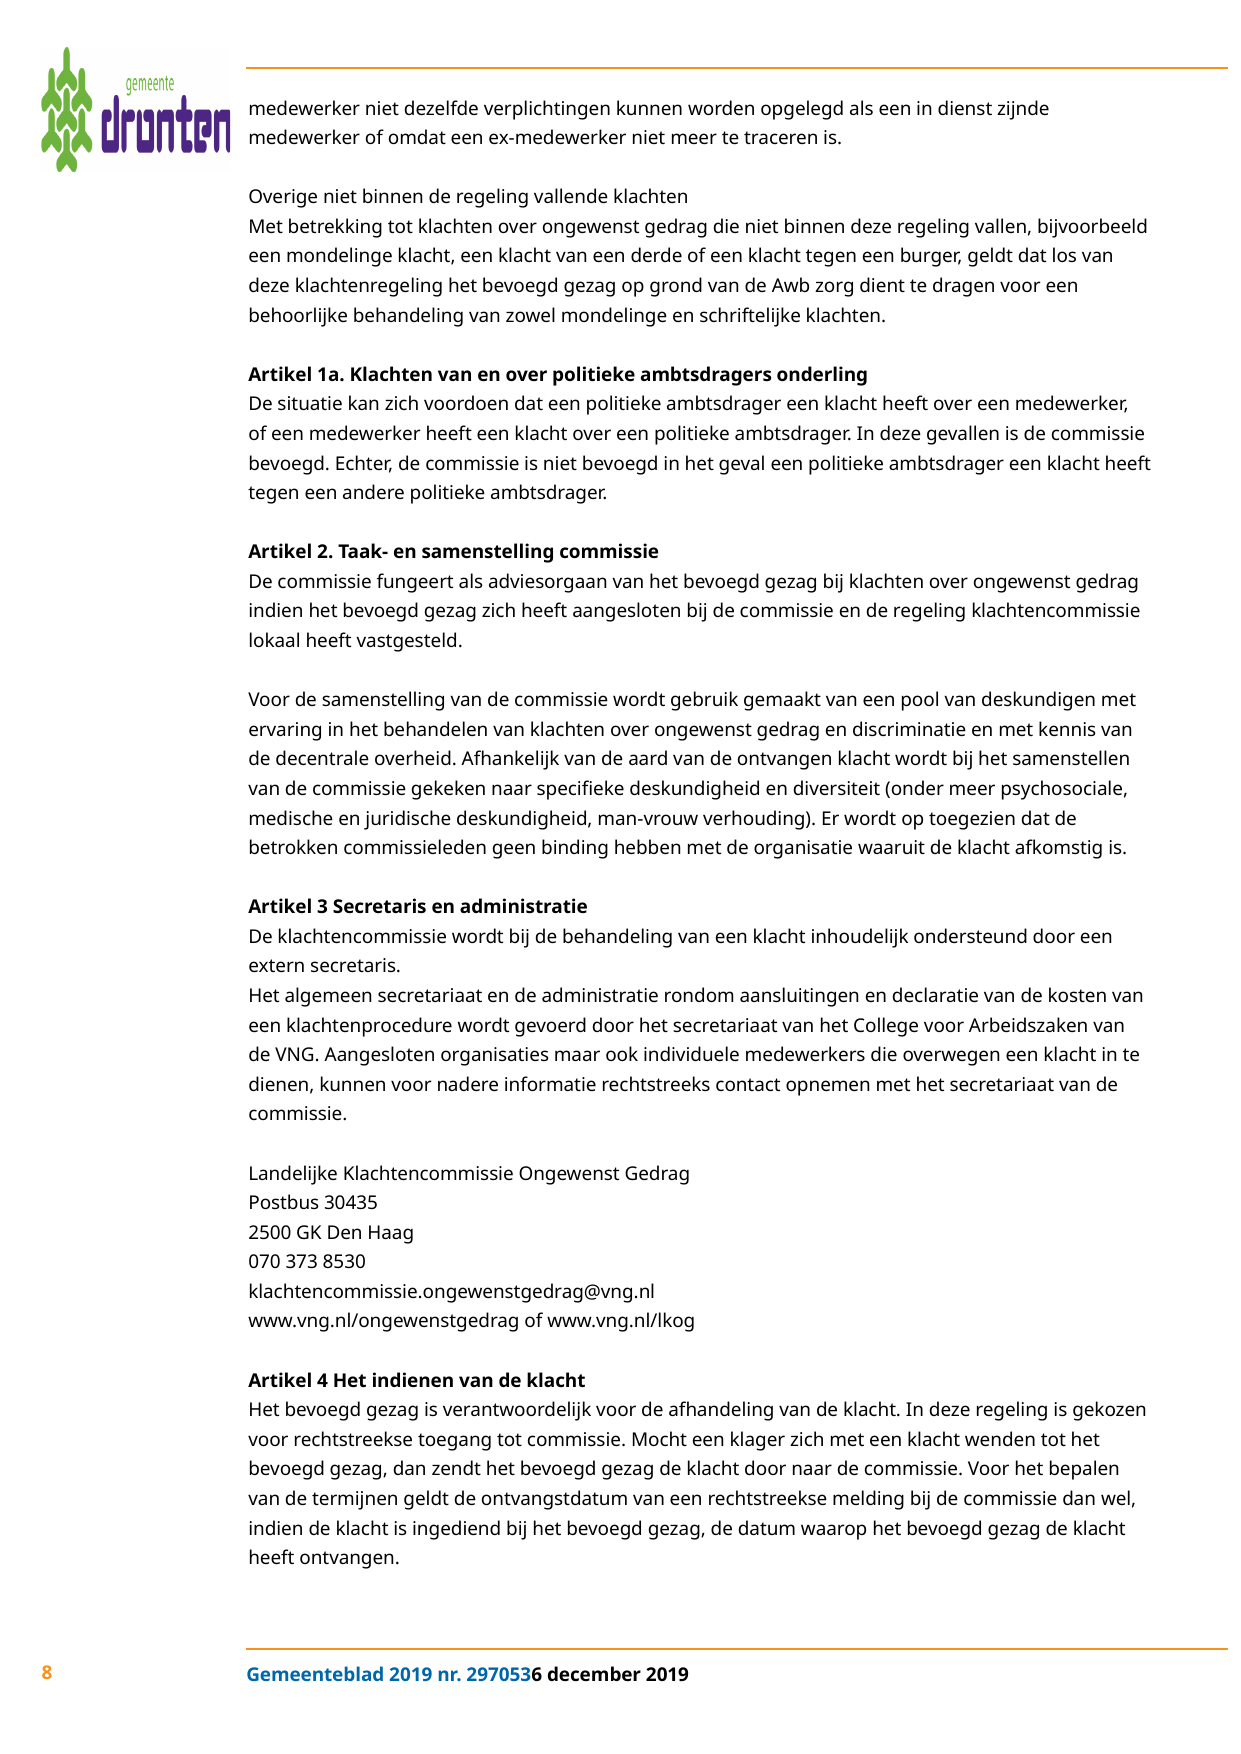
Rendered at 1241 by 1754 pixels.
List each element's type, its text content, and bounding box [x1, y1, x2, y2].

text Artikel 2. Taak- en samenstelling commissie [248, 538, 1152, 564]
text www.vng.nl/ongewenstgedrag of www.vng.nl/lkog [248, 1308, 1152, 1333]
text De situatie kan zich voordoen dat een politieke ambtsdrager een klacht heeft over een medewerker, of een medewerker heeft een klacht over een politieke ambtsdrager. In deze gevallen is de commissie bevoegd. Echter, de commissie is niet bevoegd in het geval een politieke ambtsdrager een klacht heeft tegen een andere politieke ambtsdrager. [248, 391, 1152, 505]
text De commissie fungeert als adviesorgaan van het bevoegd gezag bij klachten over ongewenst gedrag indien het bevoegd gezag zich heeft aangesloten bij de commissie en de regeling klachtencommissie lokaal heeft vastgesteld. [248, 568, 1152, 653]
text 070 373 8530 [248, 1248, 1152, 1274]
text Artikel 3 Secretaris en administratie [248, 893, 1152, 919]
text Voor de samenstelling van de commissie wordt gebruik gemaakt van een pool van deskundigen met ervaring in het behandelen van klachten over ongewenst gedrag en discriminatie en met kennis van de decentrale overheid. Afhankelijk van de aard van de ontvangen klacht wordt bij het samenstellen van de commissie gekeken naar specifieke deskundigheid en diversiteit (onder meer psychosociale, medische en juridische deskundigheid, man-vrouw verhouding). Er wordt op toegezien dat de betrokken commissieleden geen binding hebben met de organisatie waaruit de klacht afkomstig is. [248, 686, 1152, 860]
text 2500 GK Den Haag [248, 1219, 1152, 1245]
text Het bevoegd gezag is verantwoordelijk voor de afhandeling van de klacht. In deze regeling is gekozen voor rechtstreekse toegang tot commissie. Mocht een klager zich met een klacht wenden tot het bevoegd gezag, dan zendt het bevoegd gezag de klacht door naar de commissie. Voor het bepalen van de termijnen geldt de ontvangstdatum van een rechtstreekse melding bij de commissie dan wel, indien de klacht is ingediend bij het bevoegd gezag, de datum waarop het bevoegd gezag de klacht heeft ontvangen. [248, 1396, 1152, 1570]
text Met betrekking tot klachten over ongewenst gedrag die niet binnen deze regeling vallen, bijvoorbeeld een mondelinge klacht, een klacht van een derde of een klacht tegen een burger, geldt dat los van deze klachtenregeling het bevoegd gezag op grond van de Awb zorg dient te dragen voor een behoorlijke behandeling van zowel mondelinge en schriftelijke klachten. [248, 213, 1152, 328]
text Het algemeen secretariaat en de administratie rondom aansluitingen en declaratie van de kosten van een klachtenprocedure wordt gevoerd door het secretariaat van het College voor Arbeidszaken van de VNG. Aangesloten organisaties maar ook individuele medewerkers die overwegen een klacht in te dienen, kunnen voor nadere informatie rechtstreeks contact opnemen met het secretariaat van de commissie. [248, 982, 1152, 1126]
text De klachtencommissie wordt bij de behandeling van een klacht inhoudelijk ondersteund door een extern secretaris. [248, 923, 1152, 978]
text Artikel 1a. Klachten van en over politieke ambtsdragers onderling [248, 361, 1152, 387]
text Landelijke Klachtencommissie Ongewenst Gedrag [248, 1160, 1152, 1186]
text Overige niet binnen de regeling vallende klachten [248, 183, 1152, 209]
picture [41, 47, 231, 172]
text Artikel 4 Het indienen van de klacht [248, 1367, 1152, 1393]
text Postbus 30435 [248, 1189, 1152, 1215]
text medewerker niet dezelfde verplichtingen kunnen worden opgelegd als een in dienst zijnde medewerker of omdat een ex-medewerker niet meer te traceren is. [248, 95, 1152, 150]
text klachtencommissie.ongewenstgedrag@vng.nl [248, 1278, 1152, 1304]
